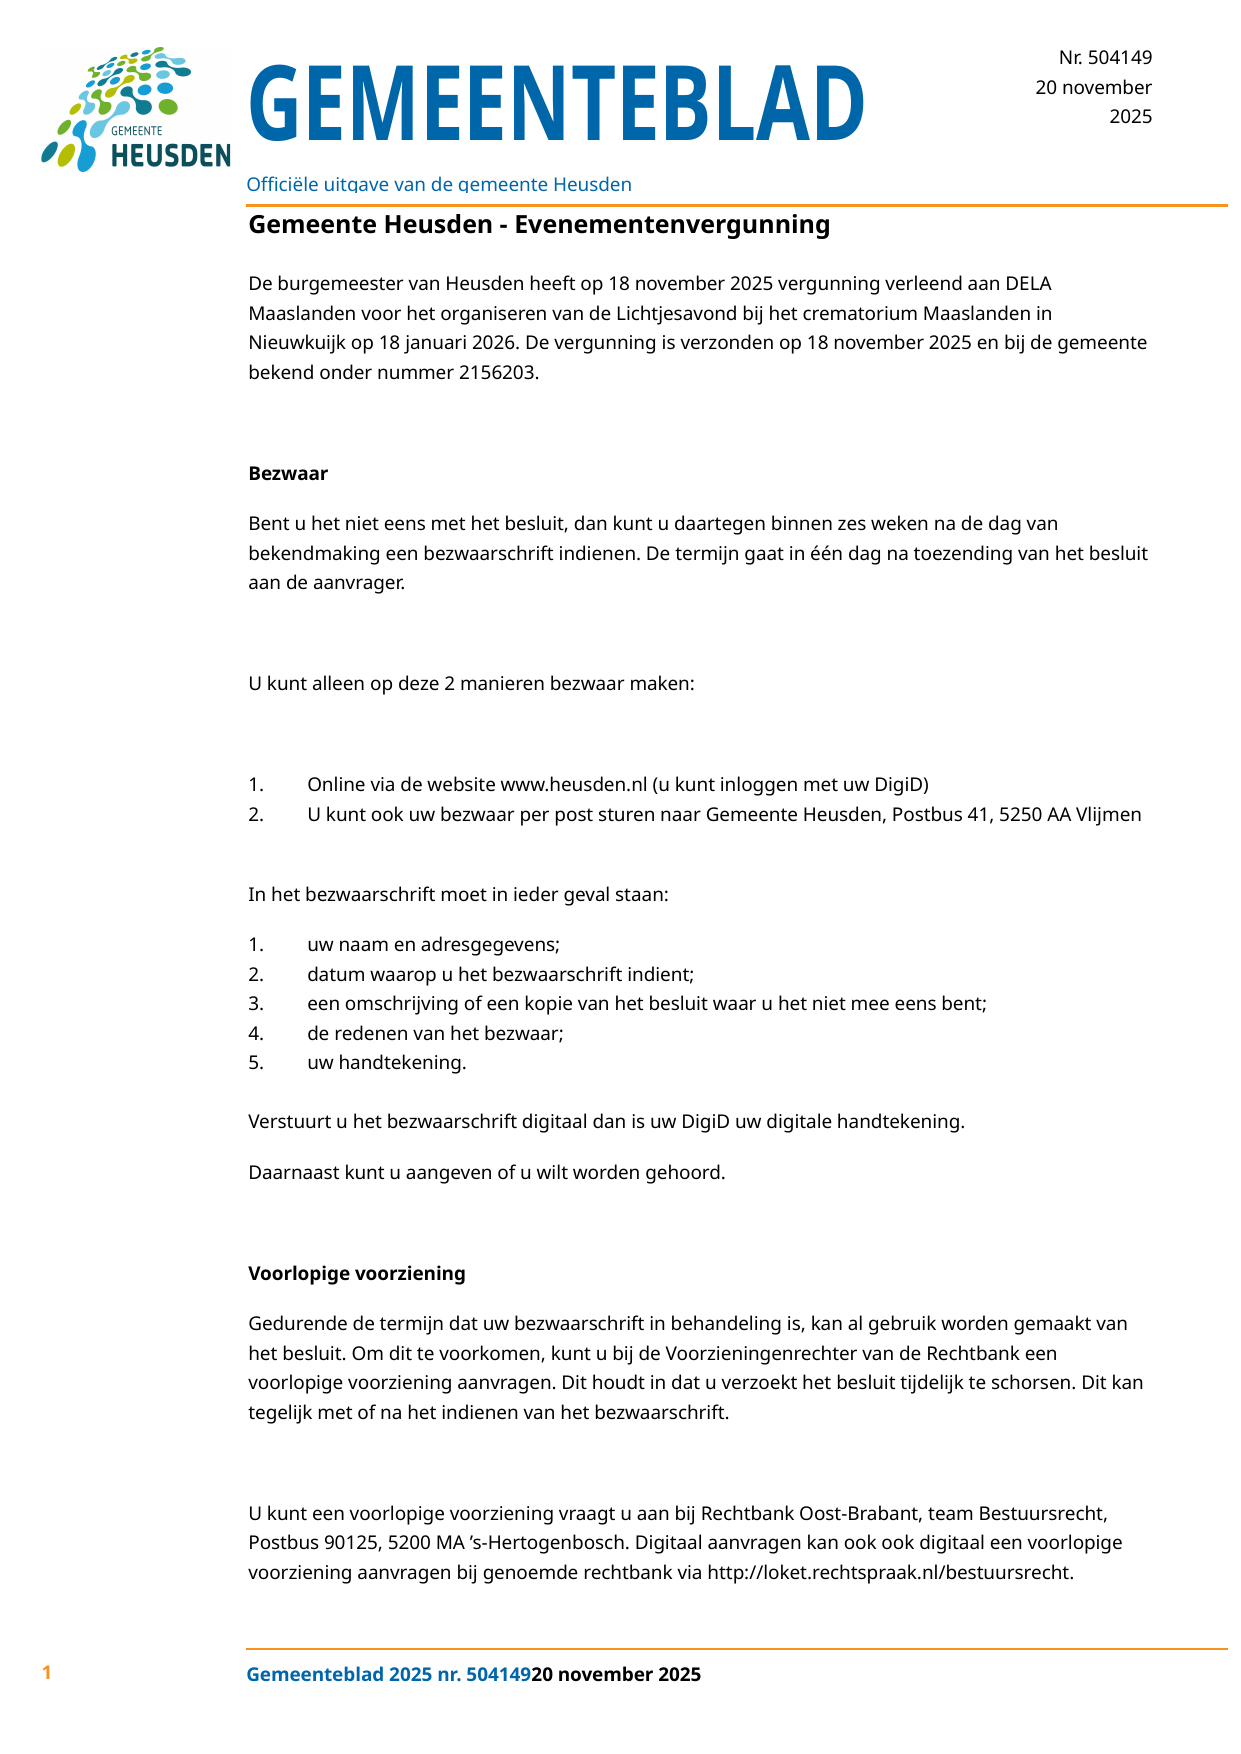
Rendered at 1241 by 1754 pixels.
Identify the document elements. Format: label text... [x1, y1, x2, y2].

picture [41, 47, 231, 172]
text U kunt een voorlopige voorziening vraagt u aan bij Rechtbank Oost-Brabant, team Bestuursrecht, Postbus 90125, 5200 MA ’s-Hertogenbosch. Digitaal aanvragen kan ook ook digitaal een voorlopige voorziening aanvragen bij genoemde rechtbank via http://loket.rechtspraak.nl/bestuursrecht. [248, 1500, 1152, 1585]
text Gedurende de termijn dat uw bezwaarschrift in behandeling is, kan al gebruik worden gemaakt van het besluit. Om dit te voorkomen, kunt u bij de Voorzieningenrechter van de Rechtbank een voorlopige voorziening aanvragen. Dit houdt in dat u verzoekt het besluit tijdelijk te schorsen. Dit kan tegelijk met of na het indienen van het bezwaarschrift. [248, 1310, 1152, 1425]
text Verstuurt u het bezwaarschrift digitaal dan is uw DigiD uw digitale handtekening. [248, 1109, 1152, 1134]
text De burgemeester van Heusden heeft op 18 november 2025 vergunning verleend aan DELA Maaslanden voor het organiseren van de Lichtjesavond bij het crematorium Maaslanden in Nieuwkuijk op 18 januari 2026. De vergunning is verzonden op 18 november 2025 en bij de gemeente bekend onder nummer 2156203. [248, 270, 1152, 385]
text U kunt alleen op deze 2 manieren bezwaar maken: [248, 670, 1152, 696]
text In het bezwaarschrift moet in ieder geval staan: [248, 881, 1152, 906]
text Daarnaast kunt u aangeven of u wilt worden gehoord. [248, 1159, 1152, 1185]
text Bezwaar [248, 460, 1152, 486]
list U kunt ook uw bezwaar per post sturen naar Gemeente Heusden, Postbus 41, 5250 AA Vlijmen [248, 801, 1152, 826]
list de redenen van het bezwaar; [248, 1020, 1152, 1046]
list Online via de website www.heusden.nl (u kunt inloggen met uw DigiD) [248, 771, 1152, 797]
text Voorlopige voorziening [248, 1260, 1152, 1286]
list een omschrijving of een kopie van het besluit waar u het niet mee eens bent; [248, 990, 1152, 1016]
text Gemeente Heusden - Evenementenvergunning [248, 207, 1152, 241]
list uw handtekening. [248, 1049, 1152, 1075]
list datum waarop u het bezwaarschrift indient; [248, 961, 1152, 986]
text Bent u het niet eens met het besluit, dan kunt u daartegen binnen zes weken na de dag van bekendmaking een bezwaarschrift indienen. De termijn gaat in één dag na toezending van het besluit aan de aanvrager. [248, 510, 1152, 595]
list uw naam en adresgegevens; [248, 931, 1152, 957]
